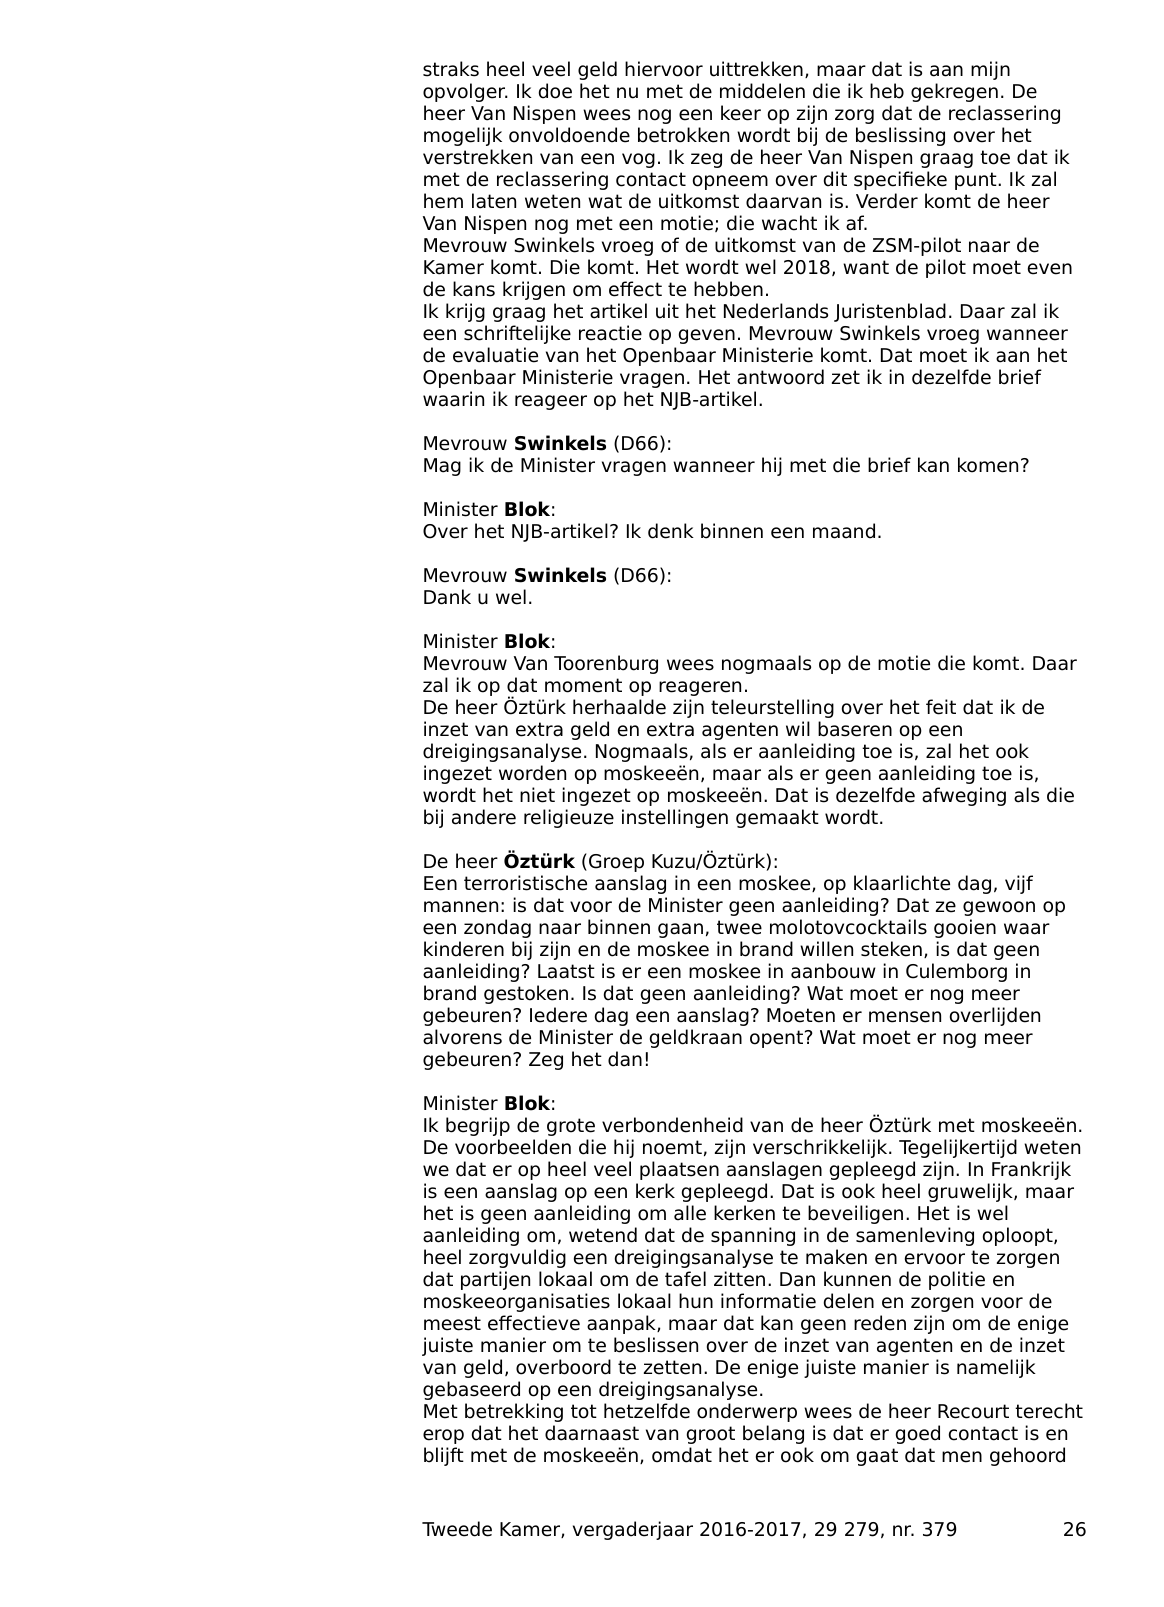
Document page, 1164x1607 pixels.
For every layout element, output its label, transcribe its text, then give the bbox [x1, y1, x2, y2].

text De heer Öztürk herhaalde zijn teleurstelling over het feit dat ik de inzet van extra geld en extra agenten wil baseren op een dreigingsanalyse. Nogmaals, als er aanleiding toe is, zal het ook ingezet worden op moskeeën, maar als er geen aanleiding toe is, wordt het niet ingezet op moskeeën. Dat is dezelfde afweging als die bij andere religieuze instellingen gemaakt wordt. [422, 697, 1087, 829]
text Mevrouw Swinkels (D66): [422, 433, 1087, 455]
text De heer Öztürk (Groep Kuzu/Öztürk): [422, 851, 1087, 873]
text Een terroristische aanslag in een moskee, op klaarlichte dag, vijf mannen: is dat voor de Minister geen aanleiding? Dat ze gewoon op een zondag naar binnen gaan, twee molotovcocktails gooien waar kinderen bij zijn en de moskee in brand willen steken, is dat geen aanleiding? Laatst is er een moskee in aanbouw in Culemborg in brand gestoken. Is dat geen aanleiding? Wat moet er nog meer gebeuren? Iedere dag een aanslag? Moeten er mensen overlijden alvorens de Minister de geldkraan opent? Wat moet er nog meer gebeuren? Zeg het dan! [422, 873, 1087, 1071]
text Mag ik de Minister vragen wanneer hij met die brief kan komen? [422, 455, 1087, 477]
text Minister Blok: [422, 1093, 1087, 1115]
text Over het NJB-artikel? Ik denk binnen een maand. [422, 521, 1087, 543]
text Mevrouw Van Toorenburg wees nogmaals op de motie die komt. Daar zal ik op dat moment op reageren. [422, 653, 1087, 697]
text Mevrouw Swinkels (D66): [422, 565, 1087, 587]
text Ik begrijp de grote verbondenheid van de heer Öztürk met moskeeën. De voorbeelden die hij noemt, zijn verschrikkelijk. Tegelijkertijd weten we dat er op heel veel plaatsen aanslagen gepleegd zijn. In Frankrijk is een aanslag op een kerk gepleegd. Dat is ook heel gruwelijk, maar het is geen aanleiding om alle kerken te beveiligen. Het is wel aanleiding om, wetend dat de spanning in de samenleving oploopt, heel zorgvuldig een dreigingsanalyse te maken en ervoor te zorgen dat partijen lokaal om de tafel zitten. Dan kunnen de politie en moskeeorganisaties lokaal hun informatie delen en zorgen voor de meest effectieve aanpak, maar dat kan geen reden zijn om de enige juiste manier om te beslissen over de inzet van agenten en de inzet van geld, overboord te zetten. De enige juiste manier is namelijk gebaseerd op een dreigingsanalyse. [422, 1115, 1087, 1401]
text Minister Blok: [422, 499, 1087, 521]
text Ik krijg graag het artikel uit het Nederlands Juristenblad. Daar zal ik een schriftelijke reactie op geven. Mevrouw Swinkels vroeg wanneer de evaluatie van het Openbaar Ministerie komt. Dat moet ik aan het Openbaar Ministerie vragen. Het antwoord zet ik in dezelfde brief waarin ik reageer op het NJB-artikel. [422, 301, 1087, 411]
text Dank u wel. [422, 587, 1087, 609]
text Minister Blok: [422, 631, 1087, 653]
text straks heel veel geld hiervoor uittrekken, maar dat is aan mijn opvolger. Ik doe het nu met de middelen die ik heb gekregen. De heer Van Nispen wees nog een keer op zijn zorg dat de reclassering mogelijk onvoldoende betrokken wordt bij de beslissing over het verstrekken van een vog. Ik zeg de heer Van Nispen graag toe dat ik met de reclassering contact opneem over dit specifieke punt. Ik zal hem laten weten wat de uitkomst daarvan is. Verder komt de heer Van Nispen nog met een motie; die wacht ik af. [422, 59, 1087, 235]
text Met betrekking tot hetzelfde onderwerp wees de heer Recourt terecht erop dat het daarnaast van groot belang is dat er goed contact is en blijft met de moskeeën, omdat het er ook om gaat dat men gehoord [422, 1401, 1087, 1467]
text Mevrouw Swinkels vroeg of de uitkomst van de ZSM-pilot naar de Kamer komt. Die komt. Het wordt wel 2018, want de pilot moet even de kans krijgen om effect te hebben. [422, 235, 1087, 301]
